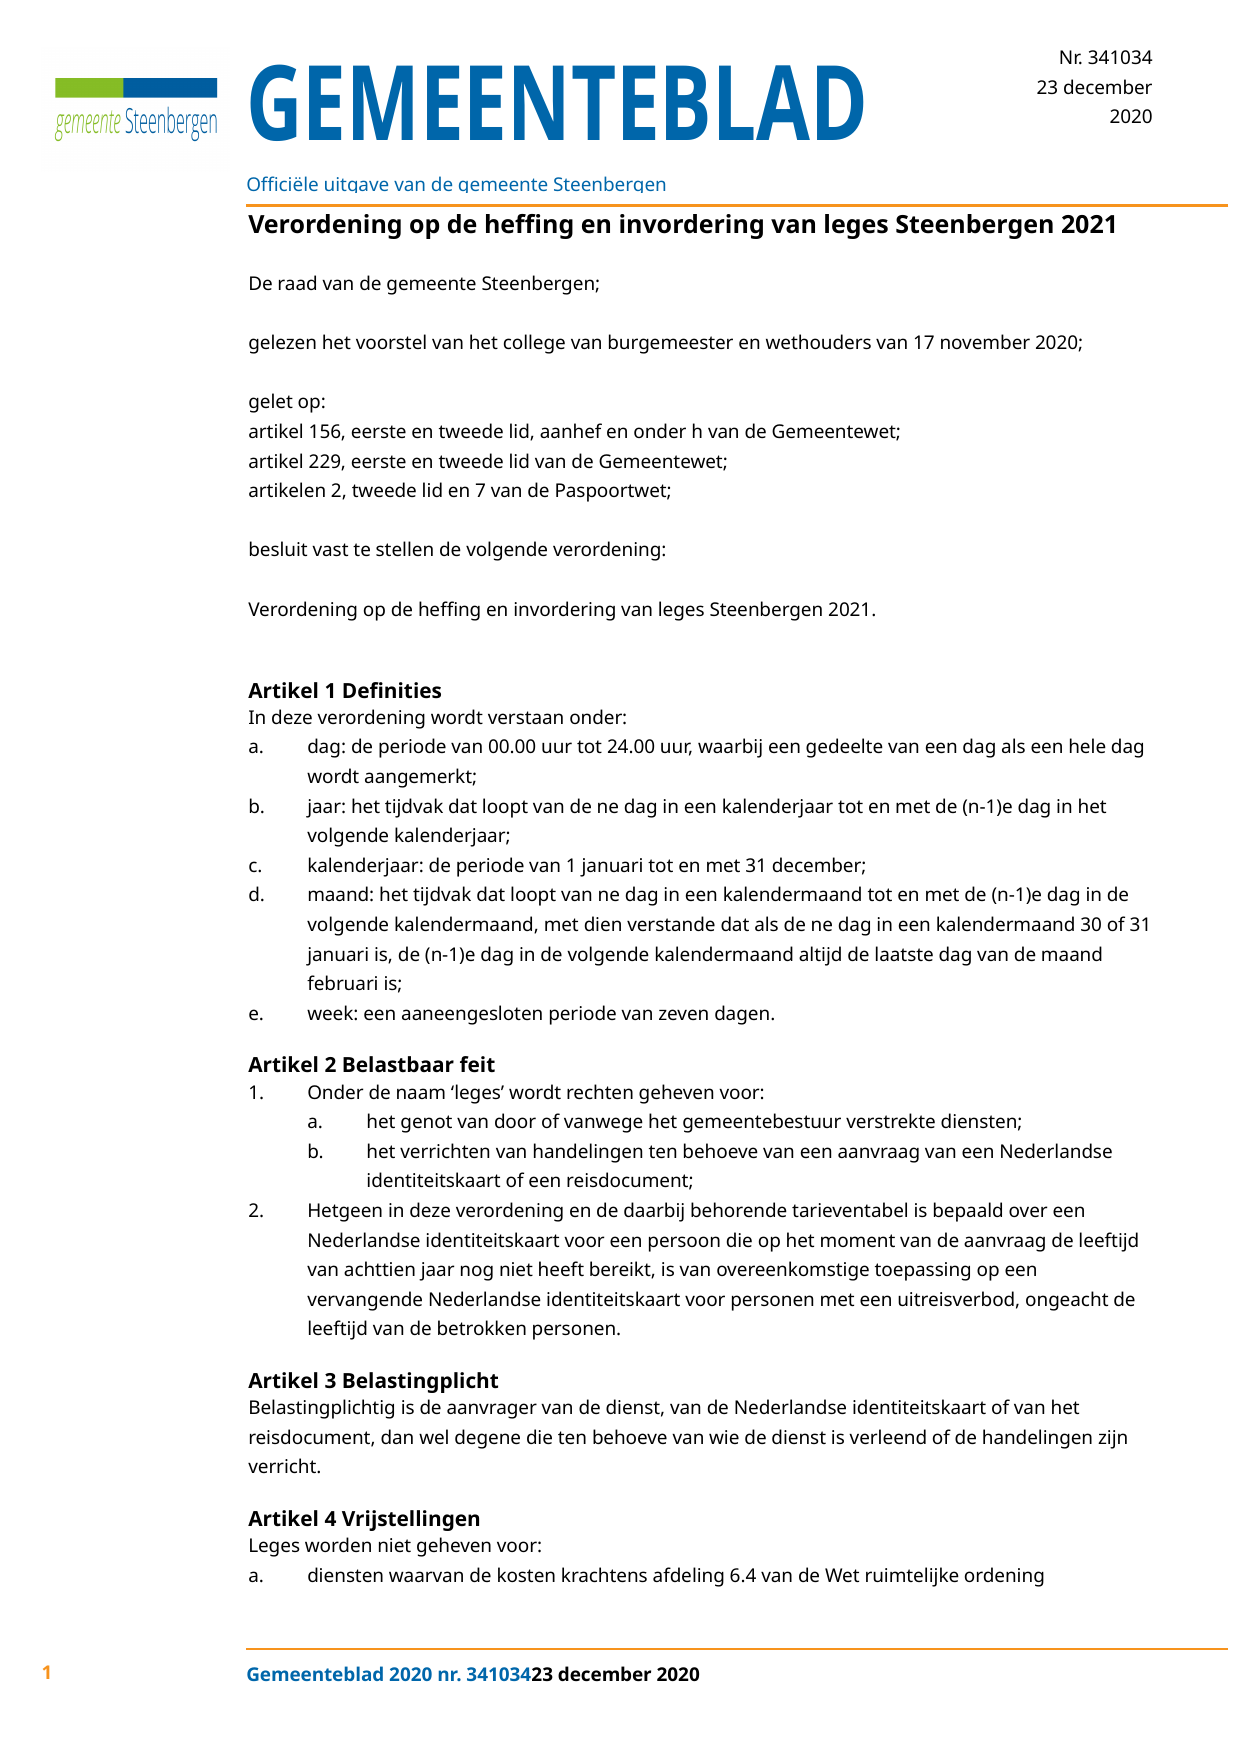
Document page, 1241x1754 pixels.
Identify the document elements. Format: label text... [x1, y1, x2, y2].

list Hetgeen in deze verordening en de daarbij behorende tarieventabel is bepaald over een Nederlandse identiteitskaart voor een persoon die op het moment van de aanvraag de leeftijd van achttien jaar nog niet heeft bereikt, is van overeenkomstige toepassing op een vervangende Nederlandse identiteitskaart voor personen met een uitreisverbod, ongeacht de leeftijd van de betrokken personen. [248, 1197, 1152, 1341]
text Artikel 2 Belastbaar feit [248, 1050, 1152, 1079]
list diensten waarvan de kosten krachtens afdeling 6.4 van de Wet ruimtelijke ordening [248, 1562, 1152, 1588]
list maand: het tijdvak dat loopt van ne dag in een kalendermaand tot en met de (n-1)e dag in de volgende kalendermaand, met dien verstande dat als de ne dag in een kalendermaand 30 of 31 januari is, de (n-1)e dag in de volgende kalendermaand altijd de laatste dag van de maand februari is; [248, 882, 1152, 996]
picture [41, 47, 231, 172]
text artikel 229, eerste en tweede lid van de Gemeentewet; [248, 448, 1152, 473]
text Artikel 1 Definities [248, 676, 1152, 704]
text Leges worden niet geheven voor: [248, 1532, 1152, 1558]
text Artikel 4 Vrijstellingen [248, 1504, 1152, 1532]
text artikelen 2, tweede lid en 7 van de Paspoortwet; [248, 477, 1152, 503]
list het genot van door of vanwege het gemeentebestuur verstrekte diensten; [307, 1108, 1152, 1134]
text artikel 156, eerste en tweede lid, aanhef en onder h van de Gemeentewet; [248, 418, 1152, 444]
text Artikel 3 Belastingplicht [248, 1366, 1152, 1394]
text Belastingplichtig is de aanvrager van de dienst, van de Nederlandse identiteitskaart of van het reisdocument, dan wel degene die ten behoeve van wie de dienst is verleend of de handelingen zijn verricht. [248, 1394, 1152, 1479]
text gelet op: [248, 389, 1152, 414]
list week: een aaneengesloten periode van zeven dagen. [248, 1000, 1152, 1026]
list Onder de naam ‘leges’ wordt rechten geheven voor: [248, 1079, 1152, 1104]
list jaar: het tijdvak dat loopt van de ne dag in een kalenderjaar tot en met de (n-1)e dag in het volgende kalenderjaar; [248, 793, 1152, 848]
text besluit vast te stellen de volgende verordening: [248, 537, 1152, 562]
list het verrichten van handelingen ten behoeve van een aanvraag van een Nederlandse identiteitskaart of een reisdocument; [307, 1138, 1152, 1193]
text gelezen het voorstel van het college van burgemeester en wethouders van 17 november 2020; [248, 329, 1152, 355]
text De raad van de gemeente Steenbergen; [248, 270, 1152, 296]
text Verordening op de heffing en invordering van leges Steenbergen 2021. [248, 596, 1152, 621]
text In deze verordening wordt verstaan onder: [248, 704, 1152, 730]
text Verordening op de heffing en invordering van leges Steenbergen 2021 [248, 207, 1152, 241]
list dag: de periode van 00.00 uur tot 24.00 uur, waarbij een gedeelte van een dag als een hele dag wordt aangemerkt; [248, 734, 1152, 789]
list kalenderjaar: de periode van 1 januari tot en met 31 december; [248, 852, 1152, 878]
